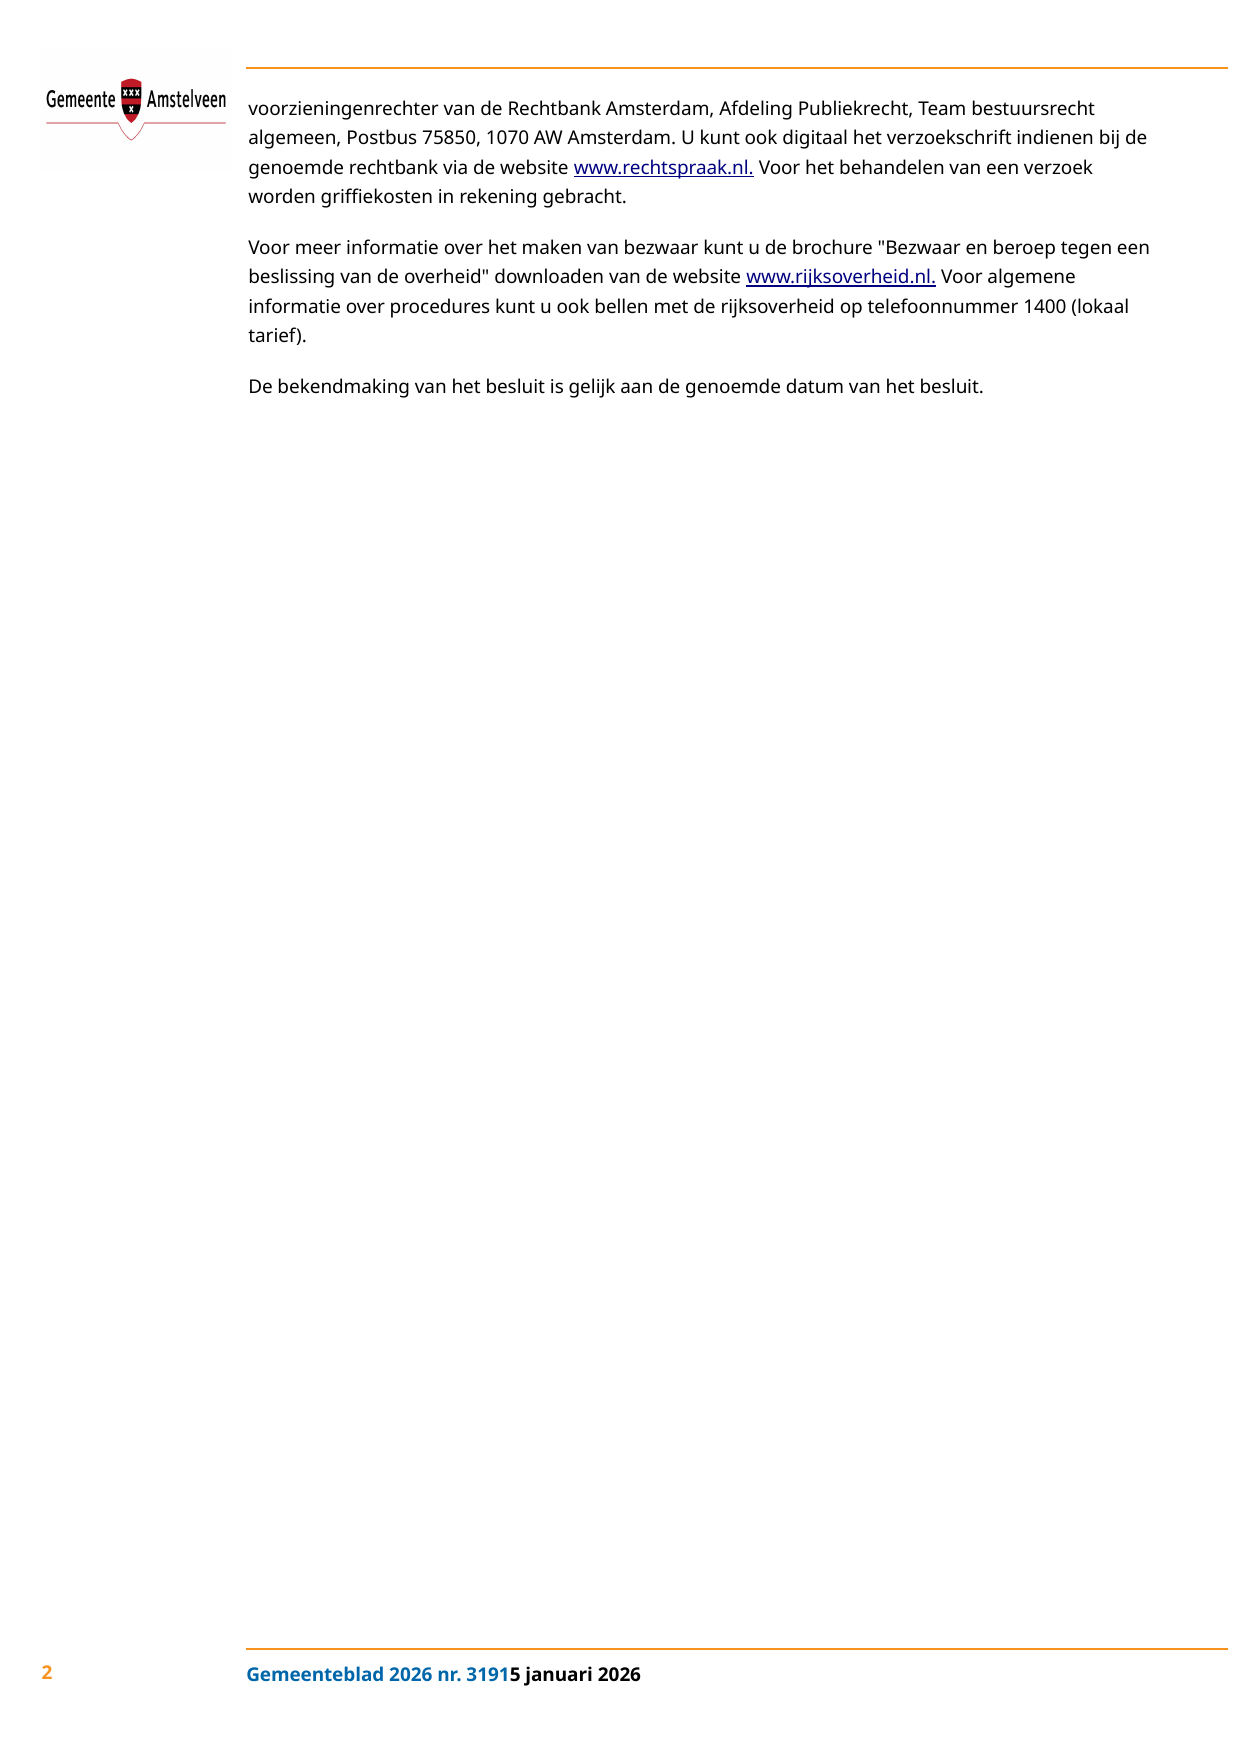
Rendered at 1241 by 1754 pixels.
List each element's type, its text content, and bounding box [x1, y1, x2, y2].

text Voor meer informatie over het maken van bezwaar kunt u de brochure "Bezwaar en beroep tegen een beslissing van de overheid" downloaden van de website www.rijksoverheid.nl. Voor algemene informatie over procedures kunt u ook bellen met de rijksoverheid op telefoonnummer 1400 (lokaal tarief). [248, 234, 1152, 348]
picture [41, 47, 231, 172]
text De bekendmaking van het besluit is gelijk aan de genoemde datum van het besluit. [248, 373, 1152, 399]
text voorzieningenrechter van de Rechtbank Amsterdam, Afdeling Publiekrecht, Team bestuursrecht algemeen, Postbus 75850, 1070 AW Amsterdam. U kunt ook digitaal het verzoekschrift indienen bij de genoemde rechtbank via de website www.rechtspraak.nl. Voor het behandelen van een verzoek worden griffiekosten in rekening gebracht. [248, 95, 1152, 209]
